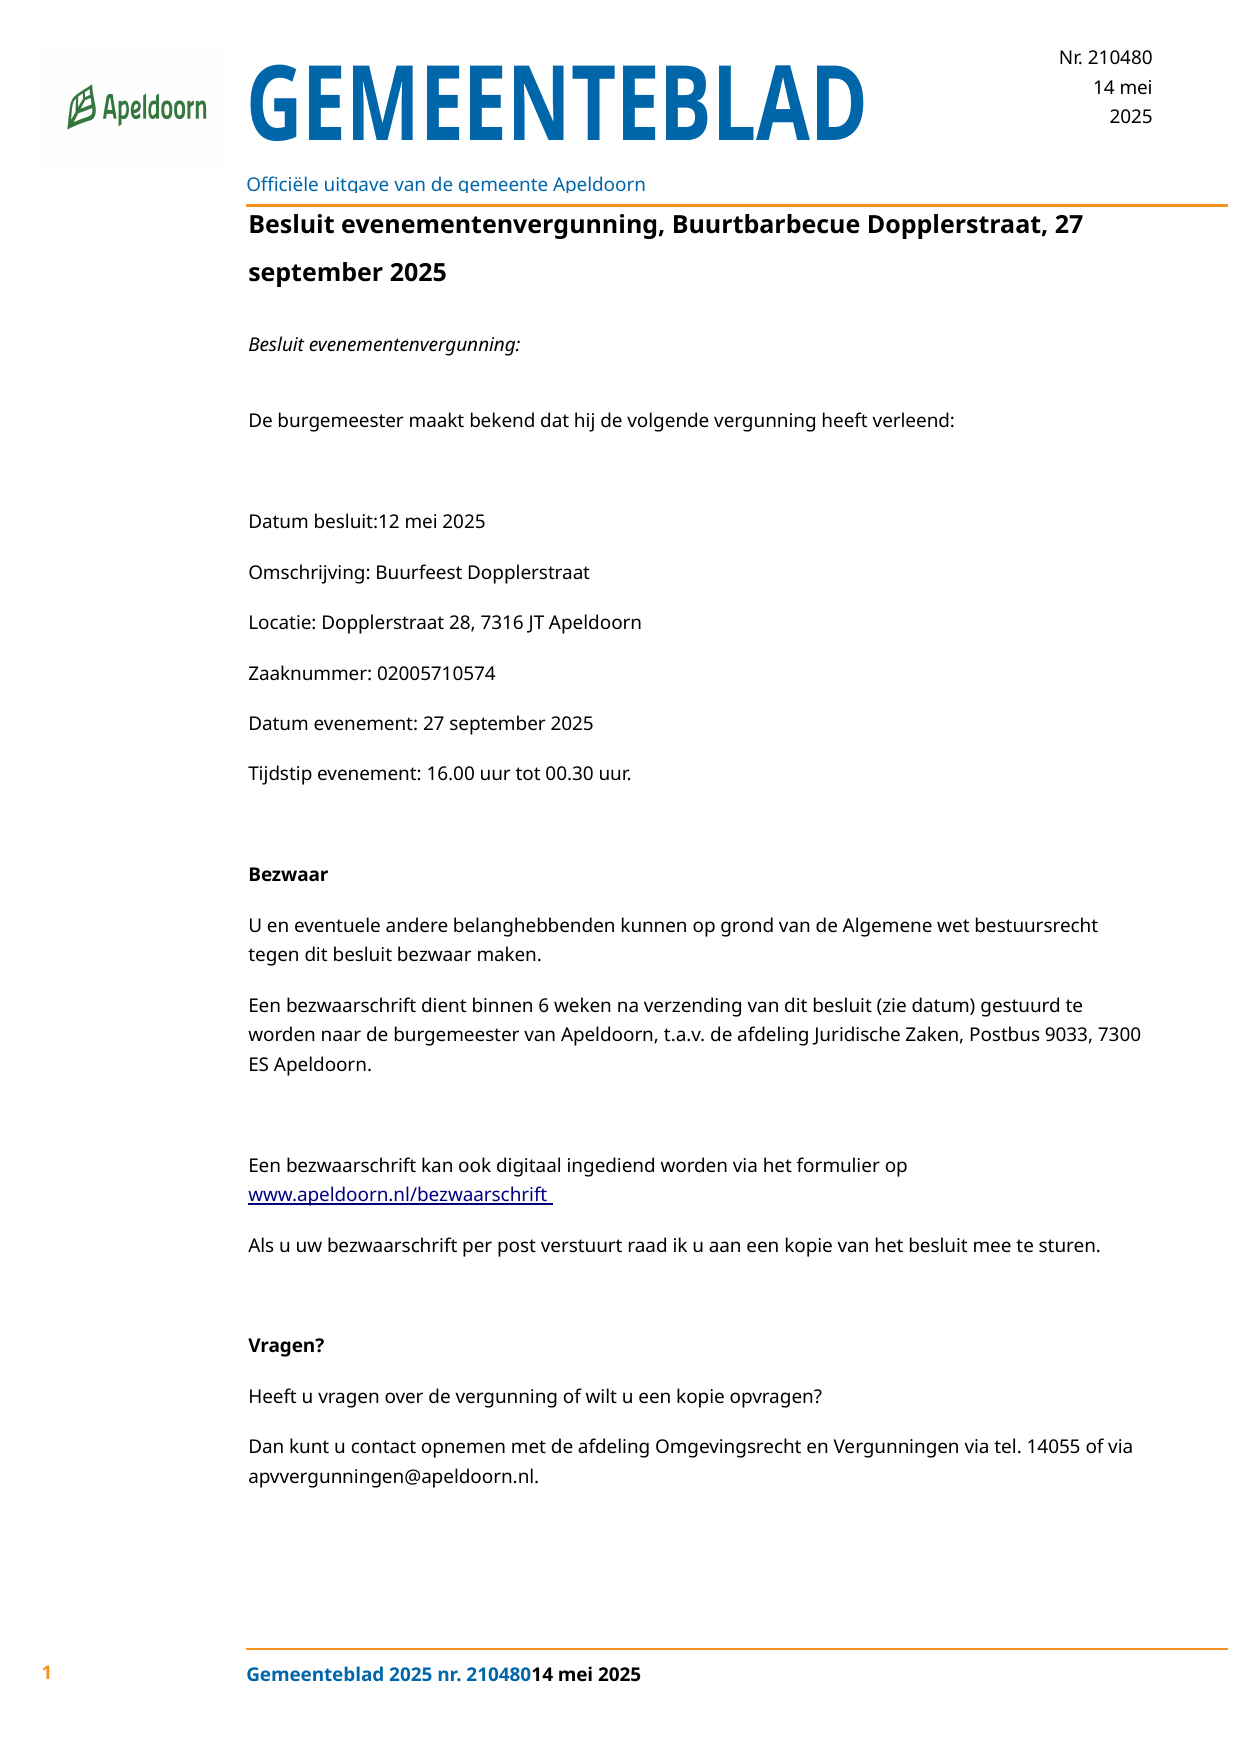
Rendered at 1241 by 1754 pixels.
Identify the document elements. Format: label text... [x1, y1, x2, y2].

text Zaaknummer: 02005710574 [248, 660, 1152, 685]
text Locatie: Dopplerstraat 28, 7316 JT Apeldoorn [248, 609, 1152, 635]
text Vragen? [248, 1333, 1152, 1358]
text Tijdstip evenement: 16.00 uur tot 00.30 uur. [248, 761, 1152, 786]
text Bezwaar [248, 861, 1152, 887]
text Besluit evenementenvergunning: [248, 331, 1152, 357]
text Een bezwaarschrift kan ook digitaal ingediend worden via het formulier op www.apeldoorn.nl/bezwaarschrift [248, 1152, 1152, 1207]
text Omschrijving: Buurfeest Dopplerstraat [248, 559, 1152, 584]
text U en eventuele andere belanghebbenden kunnen op grond van de Algemene wet bestuursrecht tegen dit besluit bezwaar maken. [248, 912, 1152, 967]
text Datum evenement: 27 september 2025 [248, 710, 1152, 736]
text Datum besluit:12 mei 2025 [248, 508, 1152, 534]
text Besluit evenementenvergunning, Buurtbarbecue Dopplerstraat, 27 september 2025 [248, 207, 1152, 288]
text Dan kunt u contact opnemen met de afdeling Omgevingsrecht en Vergunningen via tel. 14055 of via apvvergunningen@apeldoorn.nl. [248, 1433, 1152, 1489]
picture [41, 47, 231, 172]
text Een bezwaarschrift dient binnen 6 weken na verzending van dit besluit (zie datum) gestuurd te worden naar de burgemeester van Apeldoorn, t.a.v. de afdeling Juridische Zaken, Postbus 9033, 7300 ES Apeldoorn. [248, 992, 1152, 1077]
text De burgemeester maakt bekend dat hij de volgende vergunning heeft verleend: [248, 408, 1152, 433]
text Als u uw bezwaarschrift per post verstuurt raad ik u aan een kopie van het besluit mee te sturen. [248, 1232, 1152, 1257]
text Heeft u vragen over de vergunning of wilt u een kopie opvragen? [248, 1383, 1152, 1409]
